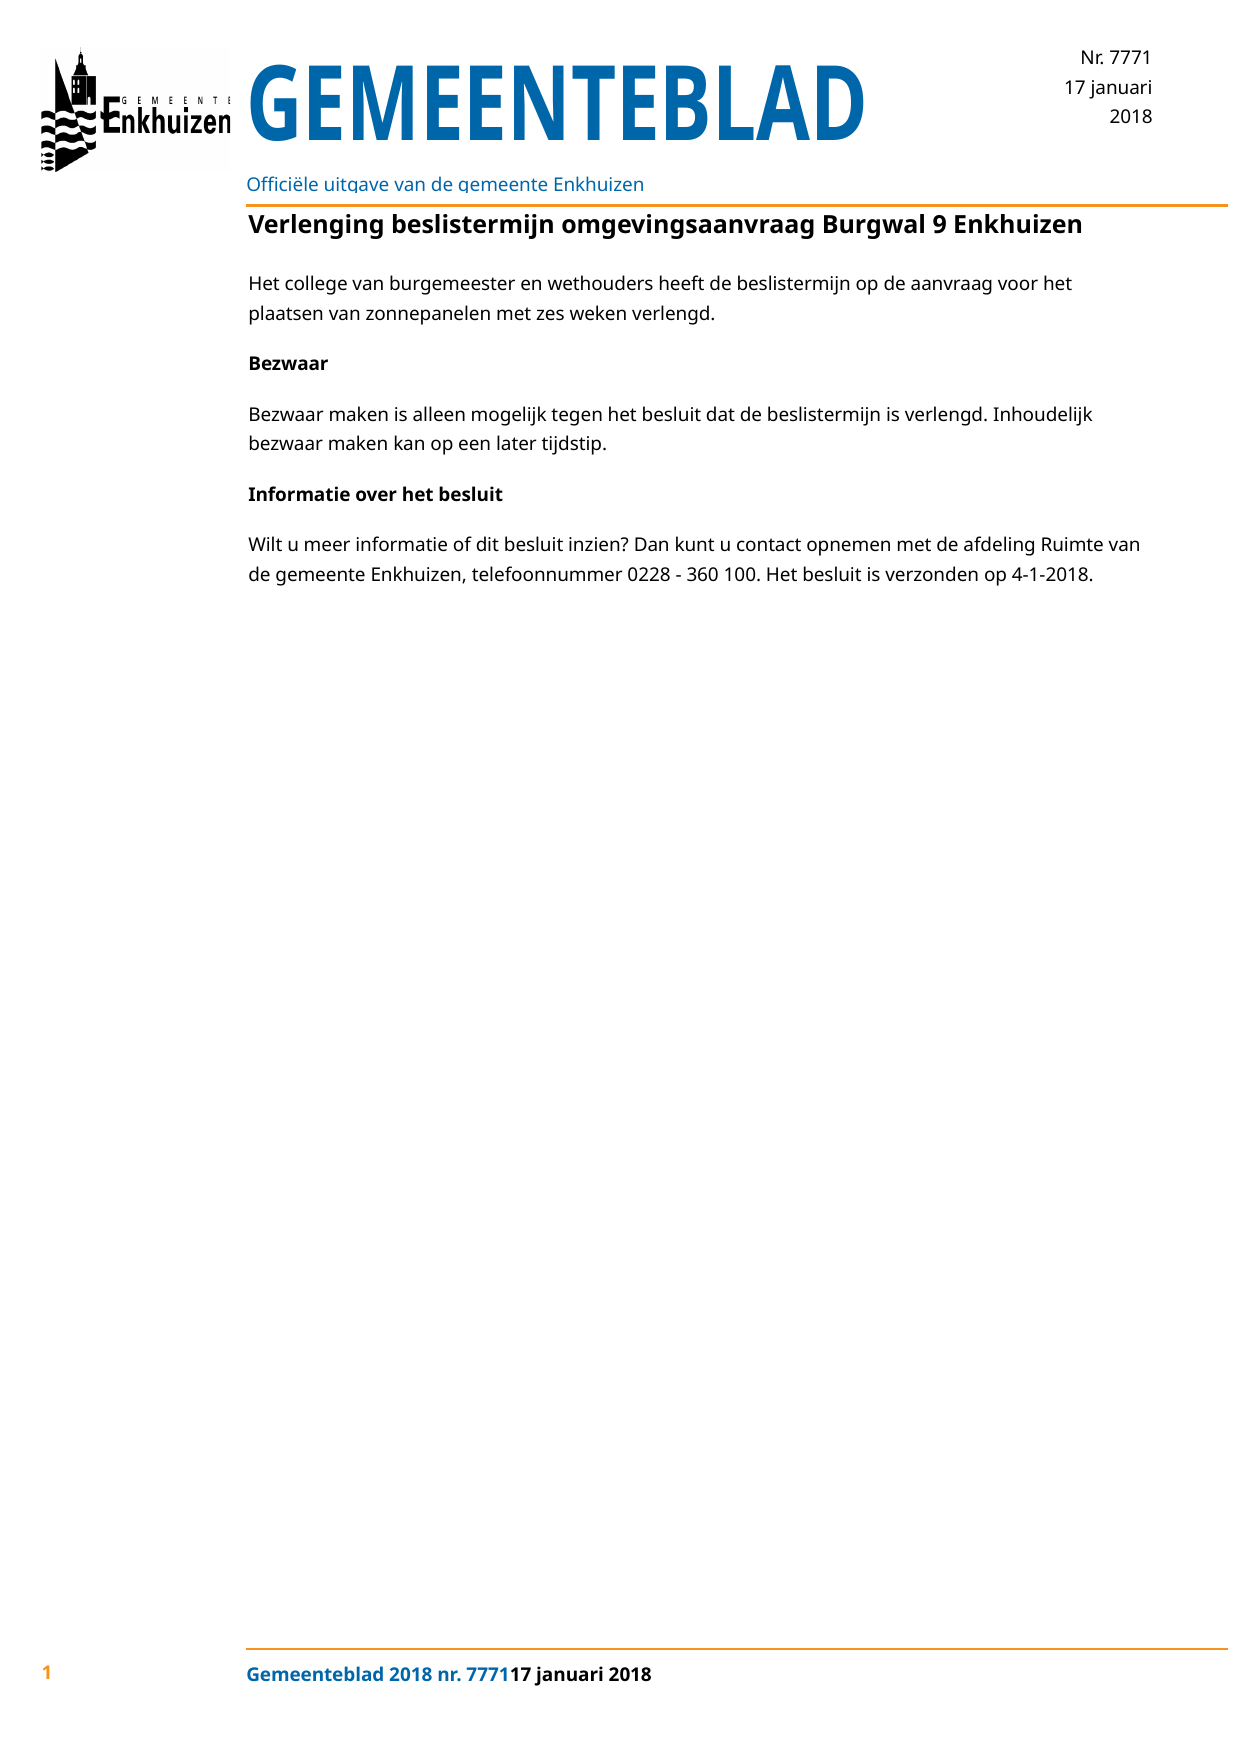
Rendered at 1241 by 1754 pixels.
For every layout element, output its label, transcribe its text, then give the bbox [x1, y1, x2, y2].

text Het college van burgemeester en wethouders heeft de beslistermijn op de aanvraag voor het plaatsen van zonnepanelen met zes weken verlengd. [248, 270, 1152, 326]
text Bezwaar maken is alleen mogelijk tegen het besluit dat de beslistermijn is verlengd. Inhoudelijk bezwaar maken kan op een later tijdstip. [248, 401, 1152, 456]
text Verlenging beslistermijn omgevingsaanvraag Burgwal 9 Enkhuizen [248, 207, 1152, 241]
text Informatie over het besluit [248, 481, 1152, 506]
text Bezwaar [248, 350, 1152, 376]
picture [41, 47, 231, 172]
text Wilt u meer informatie of dit besluit inzien? Dan kunt u contact opnemen met de afdeling Ruimte van de gemeente Enkhuizen, telefoonnummer 0228 - 360 100. Het besluit is verzonden op 4-1-2018. [248, 531, 1152, 586]
